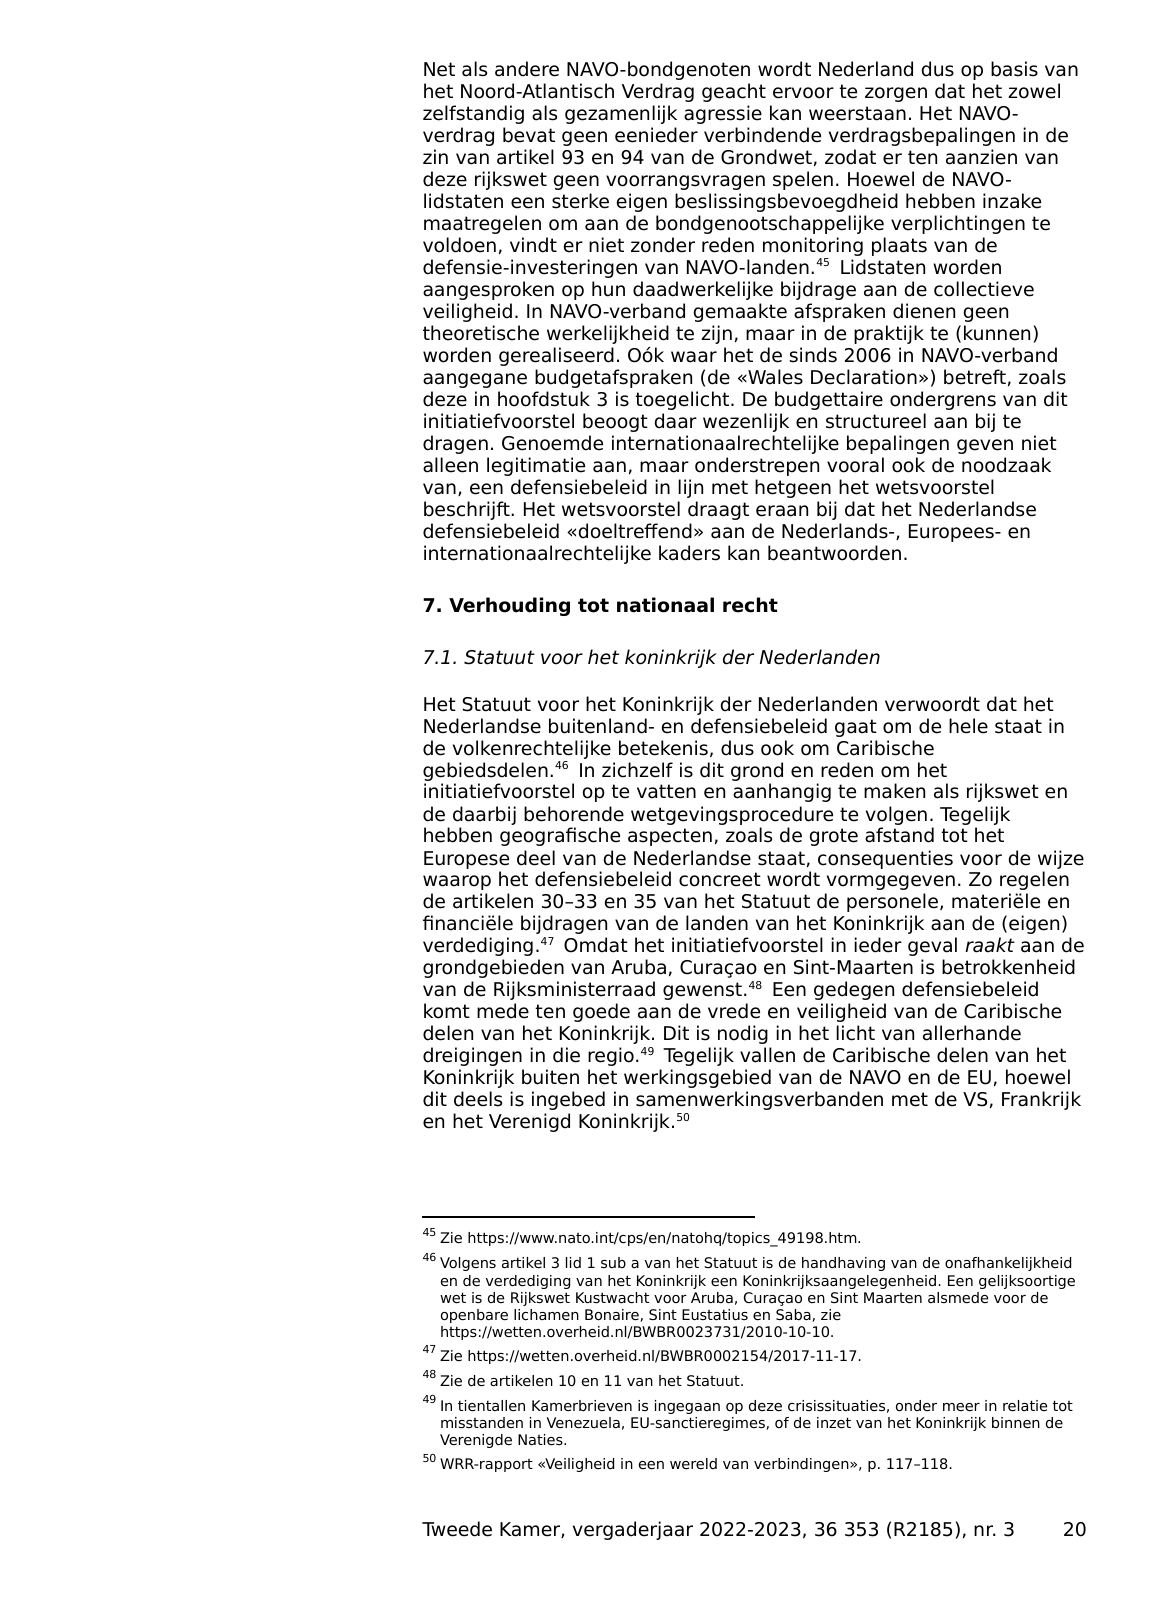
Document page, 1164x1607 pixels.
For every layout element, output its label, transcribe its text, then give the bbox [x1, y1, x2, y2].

text Volgens artikel 3 lid 1 sub a van het Statuut is de handhaving van de onafhankelijkheid en de verdediging van het Koninkrijk een Koninkrijksaangelegenheid. Een gelijksoortige wet is de Rijkswet Kustwacht voor Aruba, Curaçao en Sint Maarten alsmede voor de openbare lichamen Bonaire, Sint Eustatius en Saba, zie https://wetten.overheid.nl/BWBR0023731/2010-10-10. [422, 1251, 1087, 1341]
text Zie https://www.nato.int/cps/en/natohq/topics_49198.htm. [422, 1226, 1087, 1248]
text Zie https://wetten.overheid.nl/BWBR0002154/2017-11-17. [422, 1343, 1087, 1366]
text Zie de artikelen 10 en 11 van het Statuut. [422, 1368, 1087, 1391]
text In tientallen Kamerbrieven is ingegaan op deze crisissituaties, onder meer in relatie tot misstanden in Venezuela, EU-sanctieregimes, of de inzet van het Koninkrijk binnen de Verenigde Naties. [422, 1393, 1087, 1449]
text Het Statuut voor het Koninkrijk der Nederlanden verwoordt dat het Nederlandse buitenland- en defensiebeleid gaat om de hele staat in de volkenrechtelijke betekenis, dus ook om Caribische gebiedsdelen. In zichzelf is dit grond en reden om het initiatiefvoorstel op te vatten en aanhangig te maken als rijkswet en de daarbij behorende wetgevingsprocedure te volgen. Tegelijk hebben geografische aspecten, zoals de grote afstand tot het Europese deel van de Nederlandse staat, consequenties voor de wijze waarop het defensiebeleid concreet wordt vormgegeven. Zo regelen de artikelen 30–33 en 35 van het Statuut de personele, materiële en financiële bijdragen van de landen van het Koninkrijk aan de (eigen) verdediging. Omdat het initiatiefvoorstel in ieder geval raakt aan de grondgebieden van Aruba, Curaçao en Sint-Maarten is betrokkenheid van de Rijksministerraad gewenst. Een gedegen defensiebeleid komt mede ten goede aan de vrede en veiligheid van de Caribische delen van het Koninkrijk. Dit is nodig in het licht van allerhande dreigingen in die regio. Tegelijk vallen de Caribische delen van het Koninkrijk buiten het werkingsgebied van de NAVO en de EU, hoewel dit deels is ingebed in samenwerkingsverbanden met de VS, Frankrijk en het Verenigd Koninkrijk. [422, 693, 1087, 1133]
text Net als andere NAVO-bondgenoten wordt Nederland dus op basis van het Noord-Atlantisch Verdrag geacht ervoor te zorgen dat het zowel zelfstandig als gezamenlijk agressie kan weerstaan. Het NAVO-verdrag bevat geen eenieder verbindende verdragsbepalingen in de zin van artikel 93 en 94 van de Grondwet, zodat er ten aanzien van deze rijkswet geen voorrangsvragen spelen. Hoewel de NAVO-lidstaten een sterke eigen beslissingsbevoegdheid hebben inzake maatregelen om aan de bondgenootschappelijke verplichtingen te voldoen, vindt er niet zonder reden monitoring plaats van de defensie-investeringen van NAVO-landen. Lidstaten worden aangesproken op hun daadwerkelijke bijdrage aan de collectieve veiligheid. In NAVO-verband gemaakte afspraken dienen geen theoretische werkelijkheid te zijn, maar in de praktijk te (kunnen) worden gerealiseerd. Oók waar het de sinds 2006 in NAVO-verband aangegane budgetafspraken (de «Wales Declaration») betreft, zoals deze in hoofdstuk 3 is toegelicht. De budgettaire ondergrens van dit initiatiefvoorstel beoogt daar wezenlijk en structureel aan bij te dragen. Genoemde internationaalrechtelijke bepalingen geven niet alleen legitimatie aan, maar onderstrepen vooral ook de noodzaak van, een defensiebeleid in lijn met hetgeen het wetsvoorstel beschrijft. Het wetsvoorstel draagt eraan bij dat het Nederlandse defensiebeleid «doeltreffend» aan de Nederlands-, Europees- en internationaalrechtelijke kaders kan beantwoorden. [422, 59, 1087, 564]
subtitle 7. Verhouding tot nationaal recht [422, 594, 1087, 617]
text WRR-rapport «Veiligheid in een wereld van verbindingen», p. 117–118. [422, 1452, 1087, 1474]
subtitle 7.1. Statuut voor het koninkrijk der Nederlanden [422, 647, 1087, 668]
